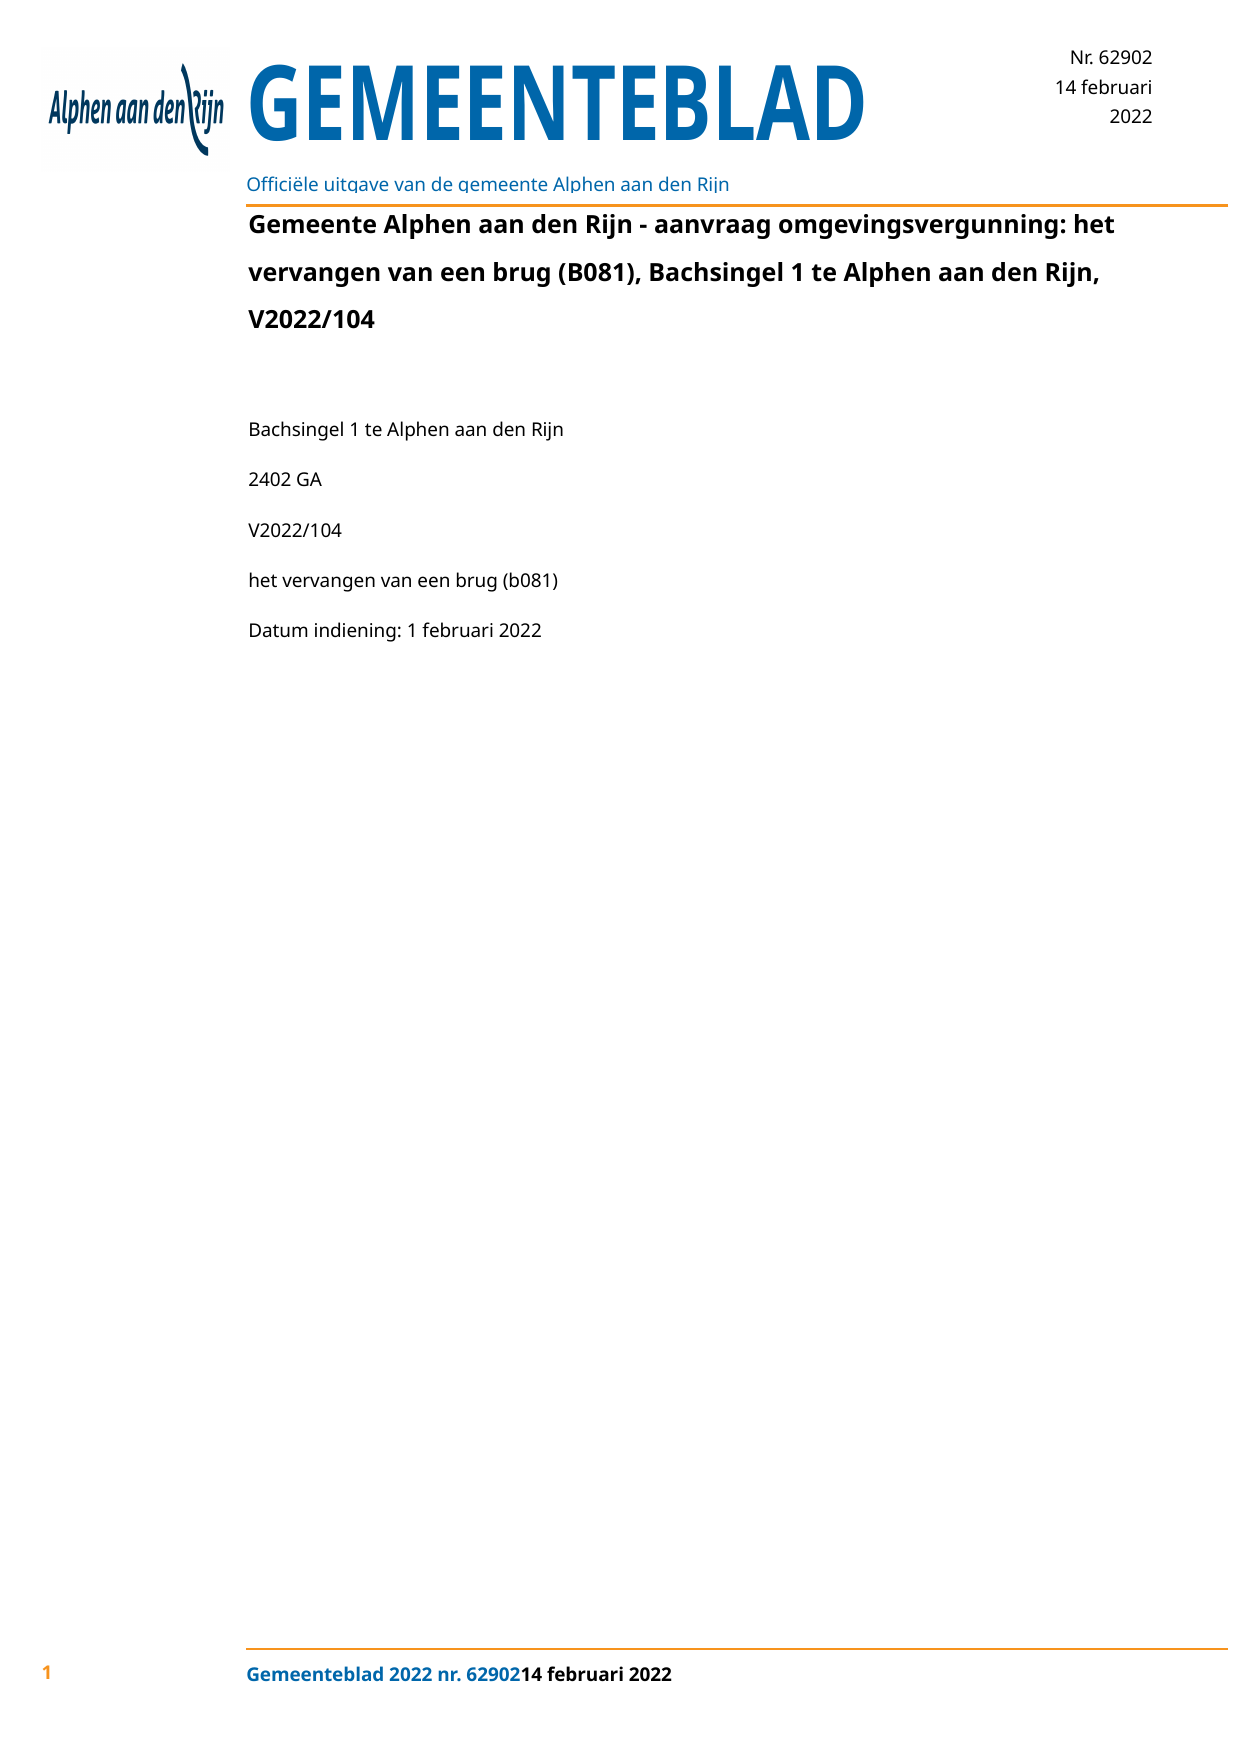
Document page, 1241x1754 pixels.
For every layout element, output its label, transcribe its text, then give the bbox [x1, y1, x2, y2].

text Gemeente Alphen aan den Rijn - aanvraag omgevingsvergunning: het vervangen van een brug (B081), Bachsingel 1 te Alphen aan den Rijn, V2022/104 [248, 207, 1152, 336]
picture [41, 47, 231, 172]
text 2402 GA [248, 466, 1152, 492]
text Bachsingel 1 te Alphen aan den Rijn [248, 416, 1152, 442]
text Datum indiening: 1 februari 2022 [248, 618, 1152, 643]
text het vervangen van een brug (b081) [248, 567, 1152, 593]
text V2022/104 [248, 517, 1152, 542]
